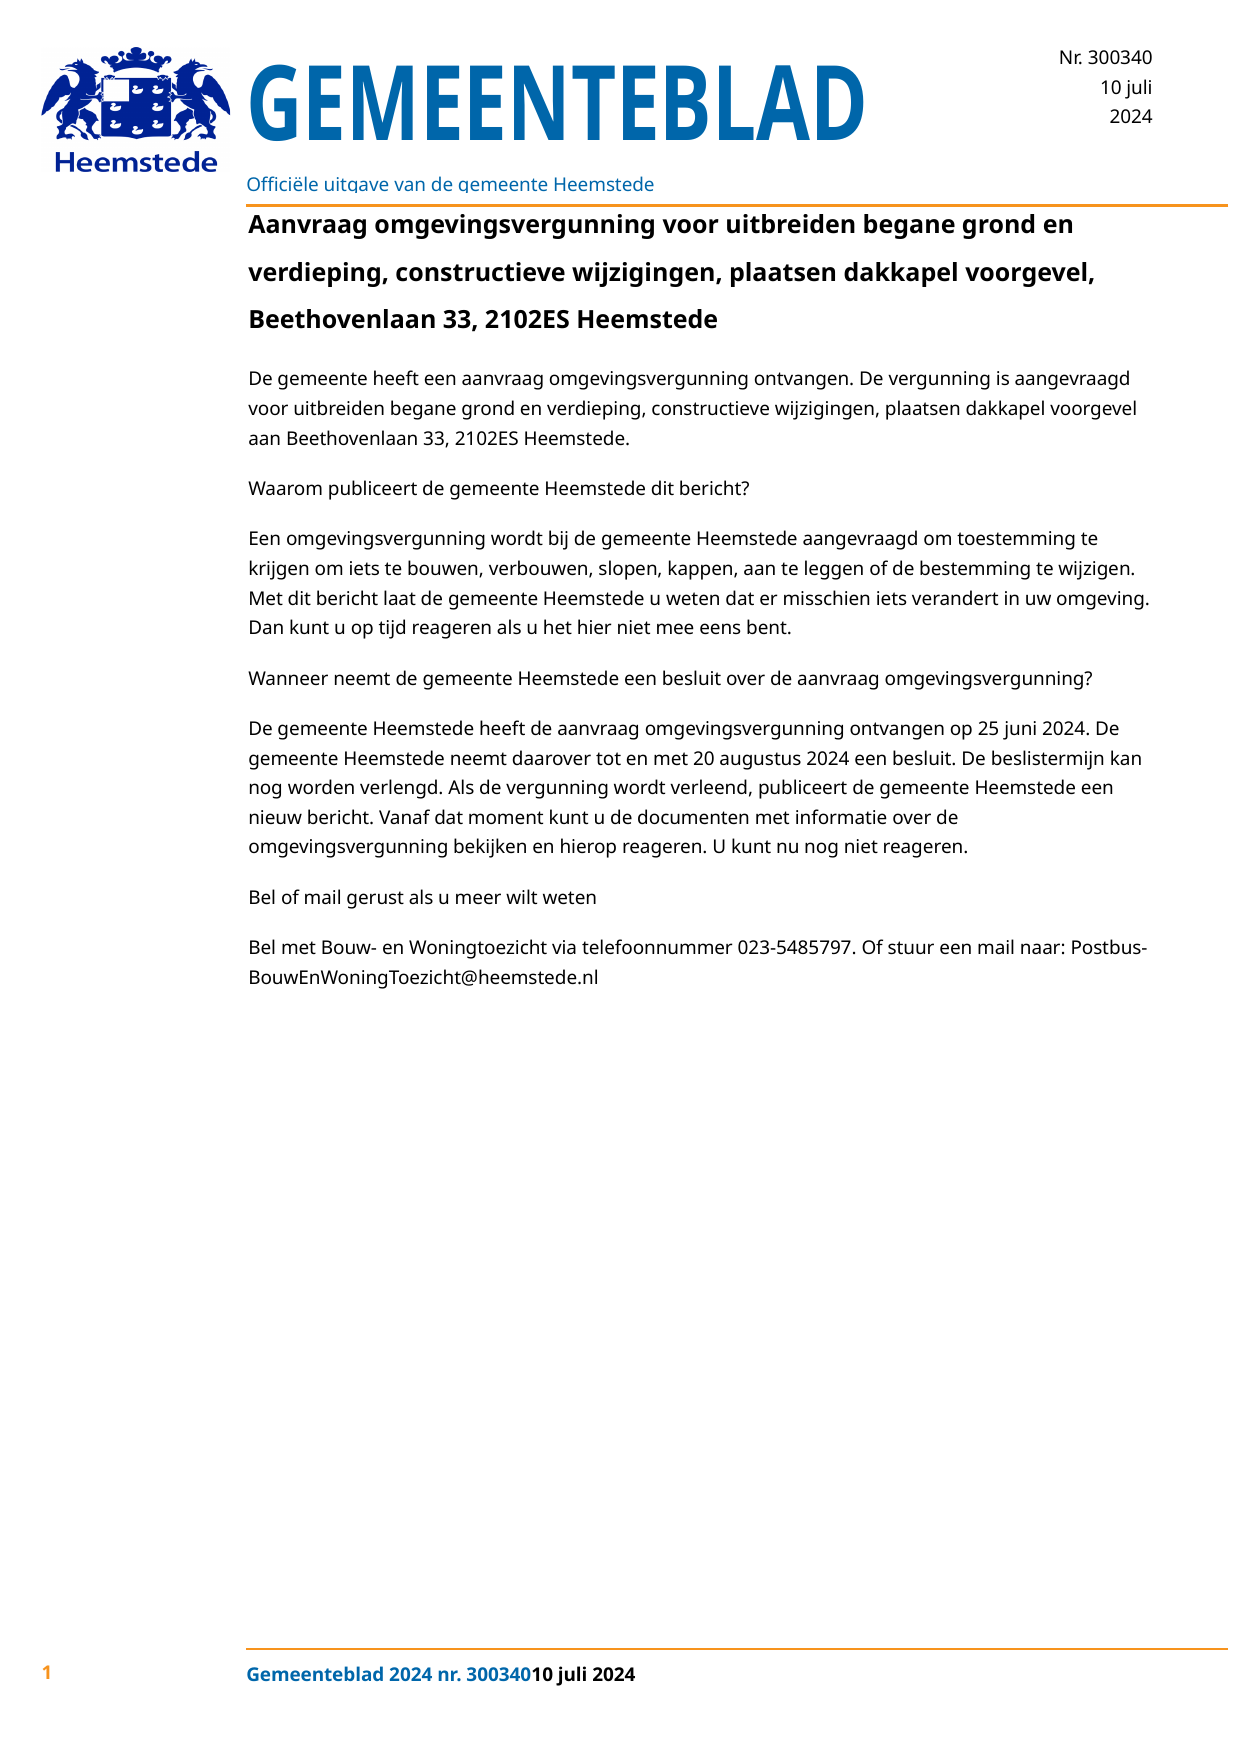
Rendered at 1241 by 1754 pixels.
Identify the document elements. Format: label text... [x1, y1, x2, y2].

text Bel met Bouw- en Woningtoezicht via telefoonnummer 023-5485797. Of stuur een mail naar: Postbus-BouwEnWoningToezicht@heemstede.nl [248, 934, 1152, 989]
picture [41, 47, 231, 172]
text De gemeente heeft een aanvraag omgevingsvergunning ontvangen. De vergunning is aangevraagd voor uitbreiden begane grond en verdieping, constructieve wijzigingen, plaatsen dakkapel voorgevel aan Beethovenlaan 33, 2102ES Heemstede. [248, 366, 1152, 450]
text Een omgevingsvergunning wordt bij de gemeente Heemstede aangevraagd om toestemming te krijgen om iets te bouwen, verbouwen, slopen, kappen, aan te leggen of de bestemming te wijzigen. Met dit bericht laat de gemeente Heemstede u weten dat er misschien iets verandert in uw omgeving. Dan kunt u op tijd reageren als u het hier niet mee eens bent. [248, 526, 1152, 640]
text Aanvraag omgevingsvergunning voor uitbreiden begane grond en verdieping, constructieve wijzigingen, plaatsen dakkapel voorgevel, Beethovenlaan 33, 2102ES Heemstede [248, 207, 1152, 336]
text Wanneer neemt de gemeente Heemstede een besluit over de aanvraag omgevingsvergunning? [248, 665, 1152, 690]
text Waarom publiceert de gemeente Heemstede dit bericht? [248, 475, 1152, 501]
text Bel of mail gerust als u meer wilt weten [248, 884, 1152, 909]
text De gemeente Heemstede heeft de aanvraag omgevingsvergunning ontvangen op 25 juni 2024. De gemeente Heemstede neemt daarover tot en met 20 augustus 2024 een besluit. De beslistermijn kan nog worden verlengd. Als de vergunning wordt verleend, publiceert de gemeente Heemstede een nieuw bericht. Vanaf dat moment kunt u de documenten met informatie over de omgevingsvergunning bekijken en hierop reageren. U kunt nu nog niet reageren. [248, 715, 1152, 859]
